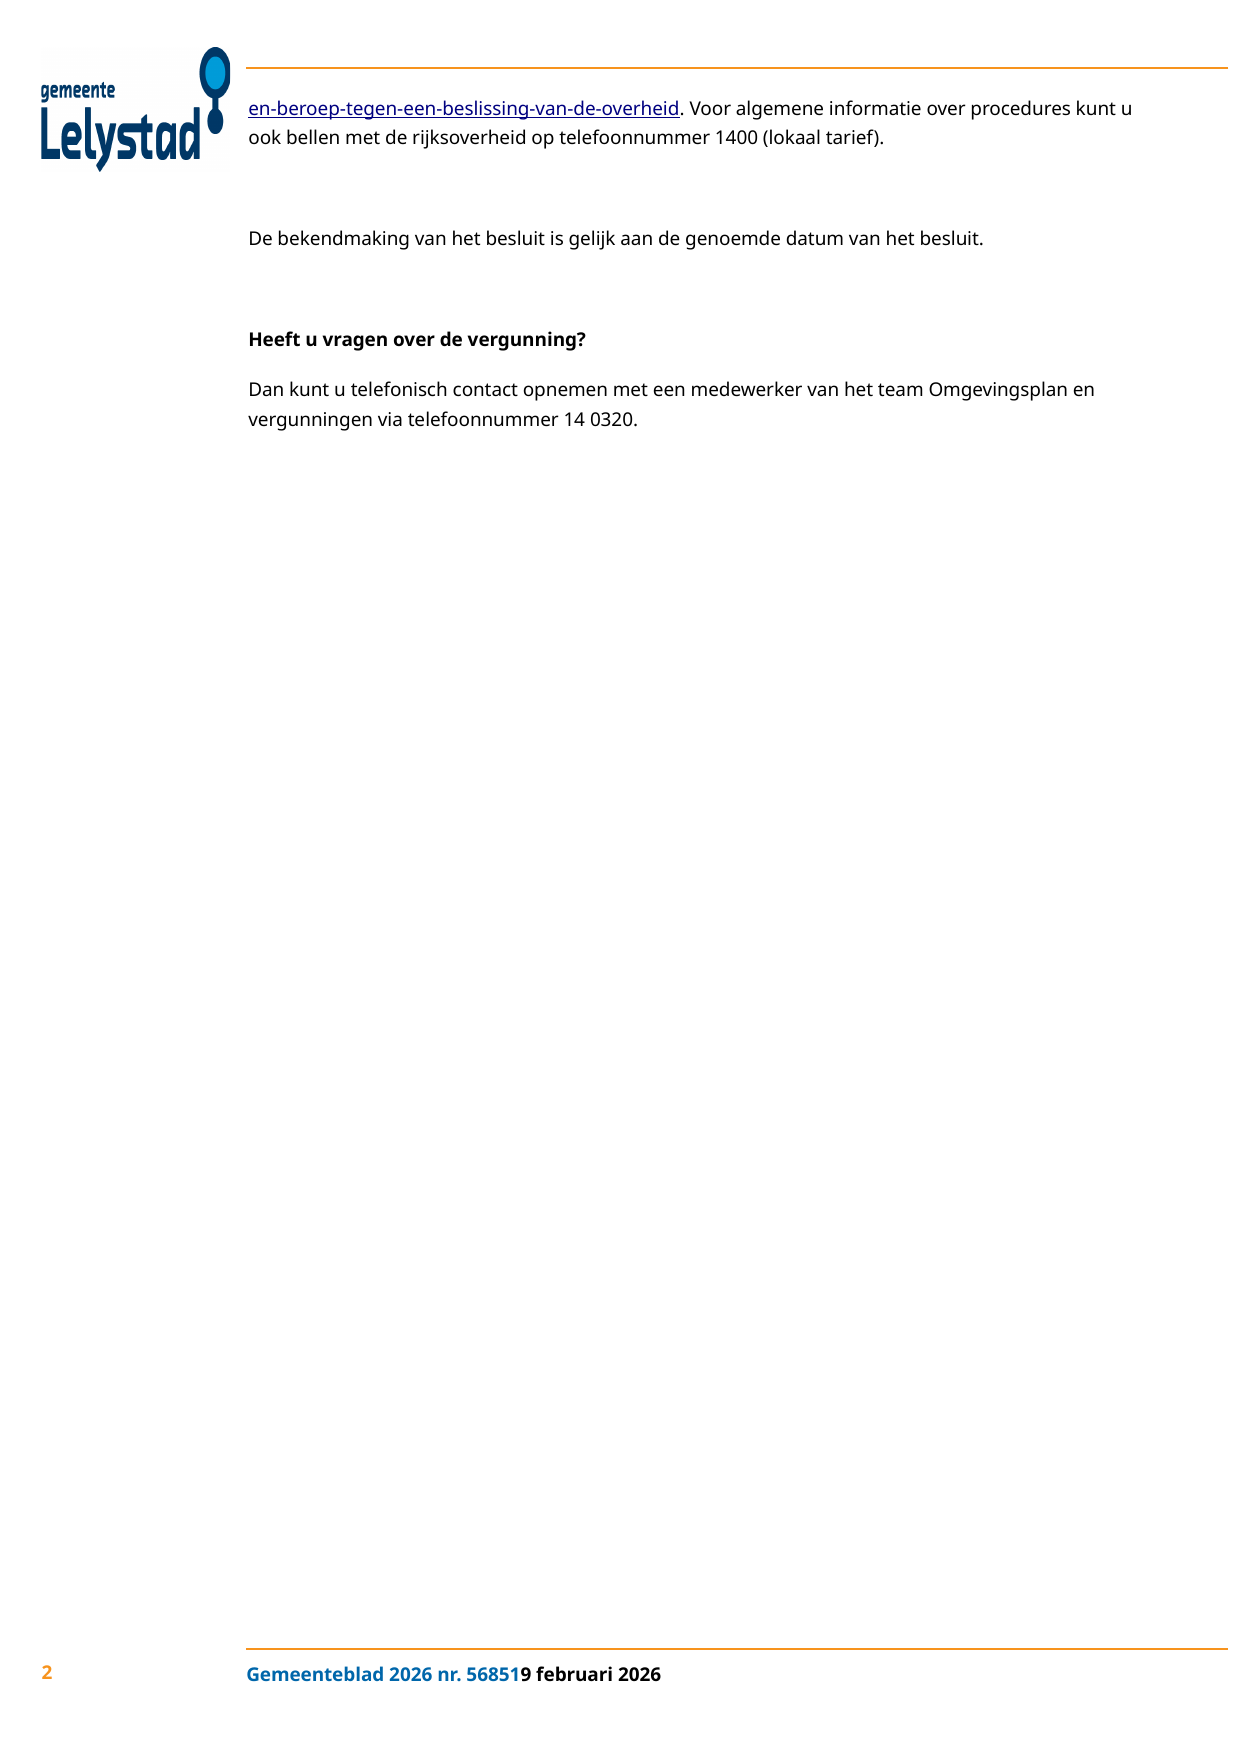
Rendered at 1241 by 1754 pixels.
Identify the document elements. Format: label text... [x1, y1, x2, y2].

text Heeft u vragen over de vergunning? [248, 326, 1152, 352]
text Dan kunt u telefonisch contact opnemen met een medewerker van het team Omgevingsplan en vergunningen via telefoonnummer 14 0320. [248, 376, 1152, 432]
text De bekendmaking van het besluit is gelijk aan de genoemde datum van het besluit. [248, 225, 1152, 251]
picture [41, 47, 231, 172]
text en-beroep-tegen-een-beslissing-van-de-overheid. Voor algemene informatie over procedures kunt u ook bellen met de rijksoverheid op telefoonnummer 1400 (lokaal tarief). [248, 95, 1152, 150]
